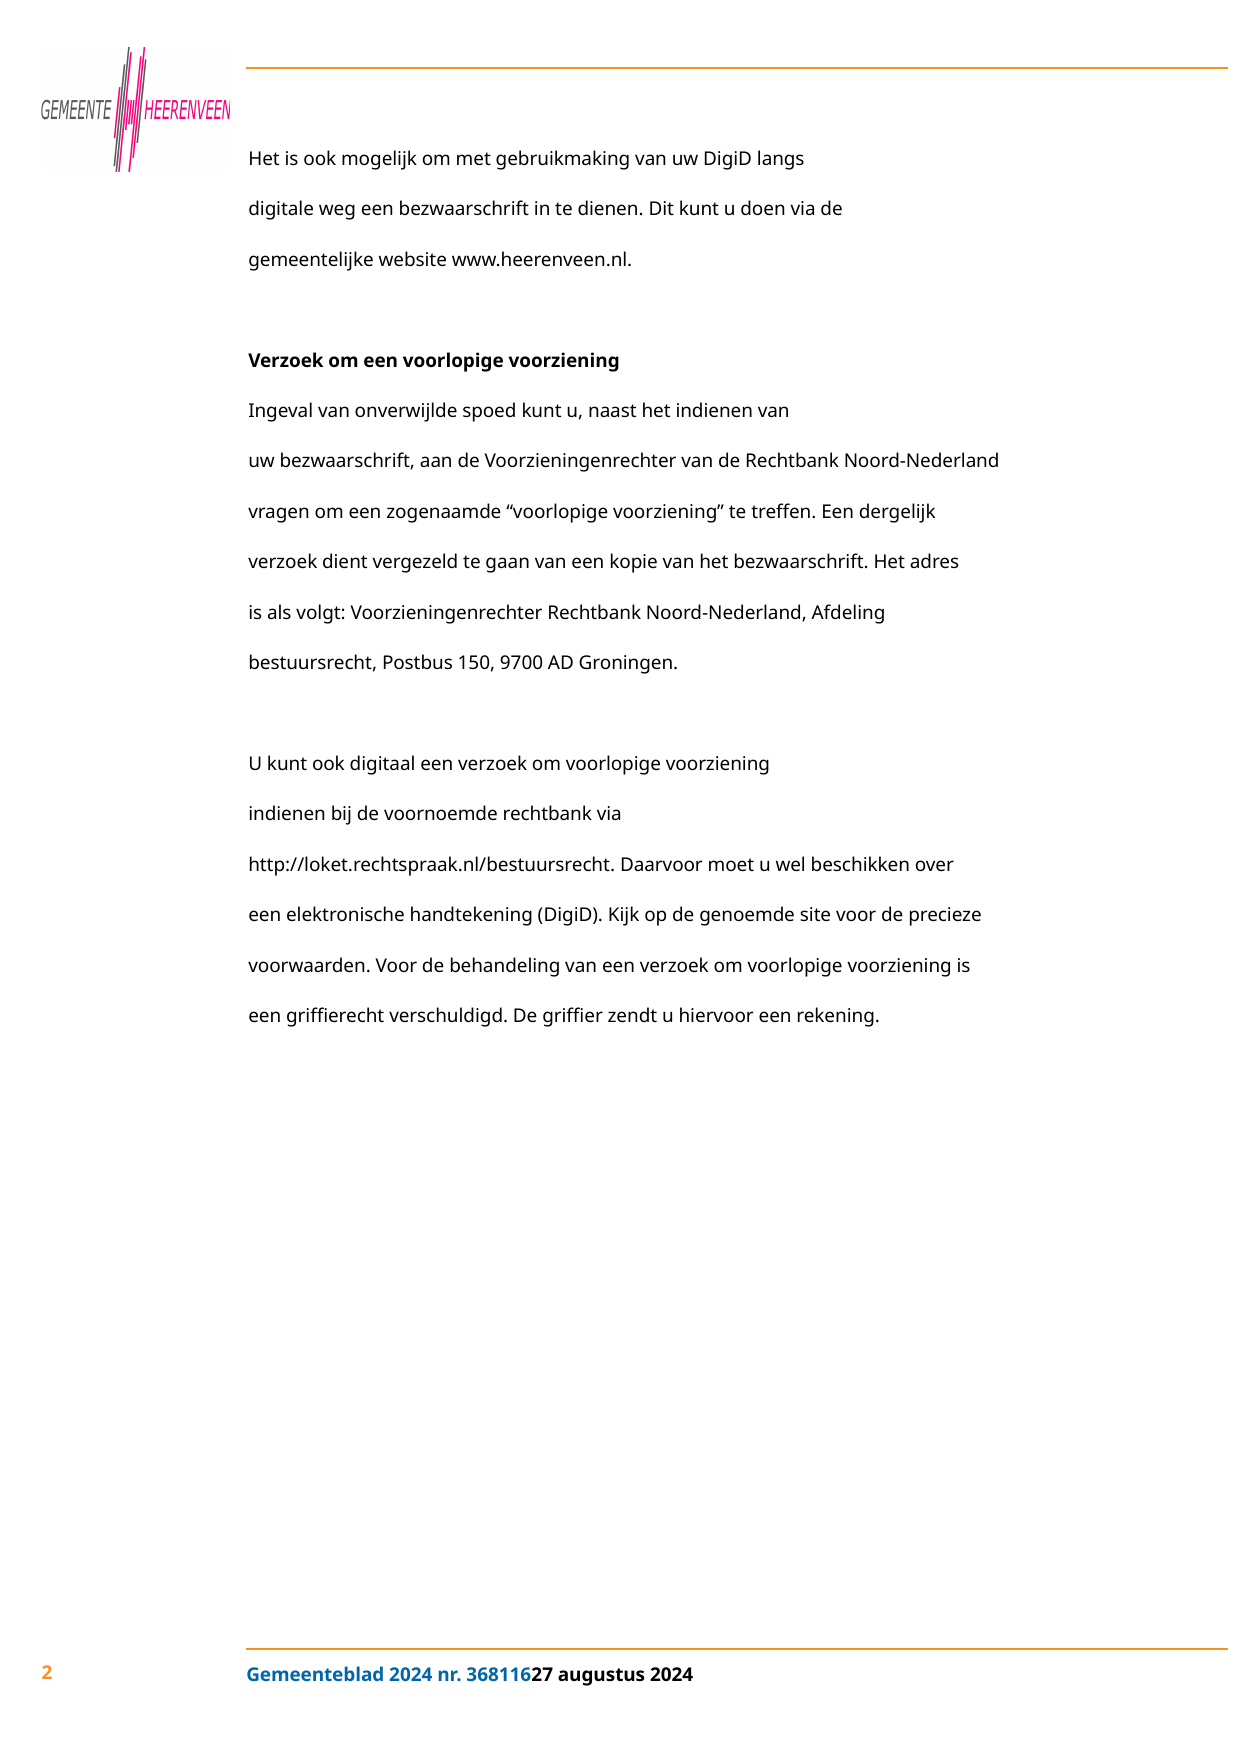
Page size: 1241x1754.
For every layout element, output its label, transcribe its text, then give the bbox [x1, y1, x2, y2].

text verzoek dient vergezeld te gaan van een kopie van het bezwaarschrift. Het adres [248, 548, 1152, 574]
text Verzoek om een voorlopige voorziening [248, 347, 1152, 373]
text indienen bij de voornoemde rechtbank via [248, 801, 1152, 826]
text Het is ook mogelijk om met gebruikmaking van uw DigiD langs [248, 145, 1152, 171]
text bestuursrecht, Postbus 150, 9700 AD Groningen. [248, 649, 1152, 675]
text een elektronische handtekening (DigiD). Kijk op de genoemde site voor de precieze [248, 901, 1152, 927]
text vragen om een zogenaamde “voorlopige voorziening” te treffen. Een dergelijk [248, 498, 1152, 524]
text uw bezwaarschrift, aan de Voorzieningenrechter van de Rechtbank Noord-Nederland [248, 448, 1152, 473]
text voorwaarden. Voor de behandeling van een verzoek om voorlopige voorziening is [248, 952, 1152, 978]
text digitale weg een bezwaarschrift in te dienen. Dit kunt u doen via de [248, 196, 1152, 221]
text is als volgt: Voorzieningenrechter Rechtbank Noord-Nederland, Afdeling [248, 599, 1152, 625]
picture [41, 47, 231, 172]
text Ingeval van onverwijlde spoed kunt u, naast het indienen van [248, 397, 1152, 423]
text U kunt ook digitaal een verzoek om voorlopige voorziening [248, 750, 1152, 776]
text gemeentelijke website www.heerenveen.nl. [248, 246, 1152, 272]
text http://loket.rechtspraak.nl/bestuursrecht. Daarvoor moet u wel beschikken over [248, 851, 1152, 877]
text een griffierecht verschuldigd. De griffier zendt u hiervoor een rekening. [248, 1002, 1152, 1028]
